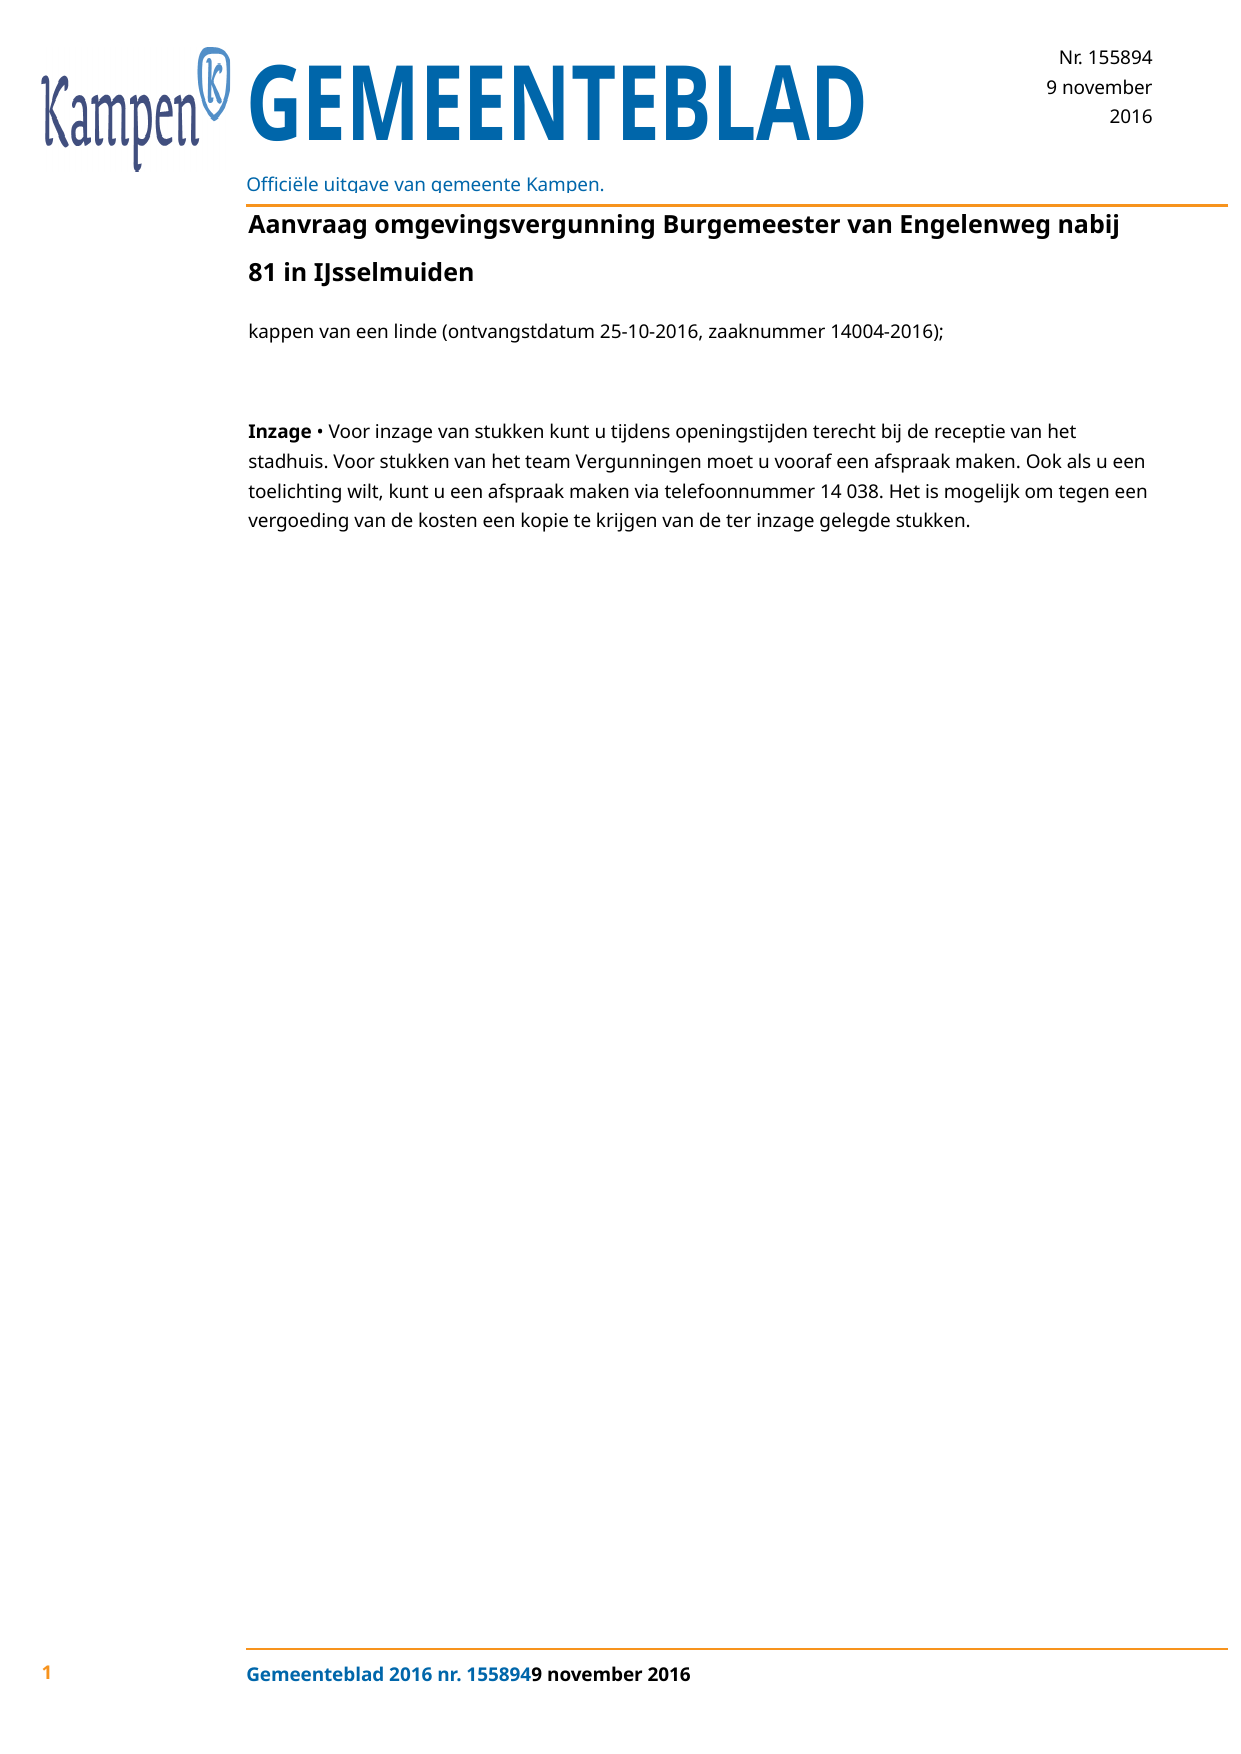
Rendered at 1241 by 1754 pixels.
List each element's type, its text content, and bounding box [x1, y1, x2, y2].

text Aanvraag omgevingsvergunning Burgemeester van Engelenweg nabij 81 in IJsselmuiden [248, 207, 1152, 288]
text kappen van een linde (ontvangstdatum 25-10-2016, zaaknummer 14004-2016); [248, 318, 1152, 344]
picture [41, 47, 231, 172]
text Inzage • Voor inzage van stukken kunt u tijdens openingstijden terecht bij de receptie van het stadhuis. Voor stukken van het team Vergunningen moet u vooraf een afspraak maken. Ook als u een toelichting wilt, kunt u een afspraak maken via telefoonnummer 14 038. Het is mogelijk om tegen een vergoeding van de kosten een kopie te krijgen van de ter inzage gelegde stukken. [248, 419, 1152, 533]
